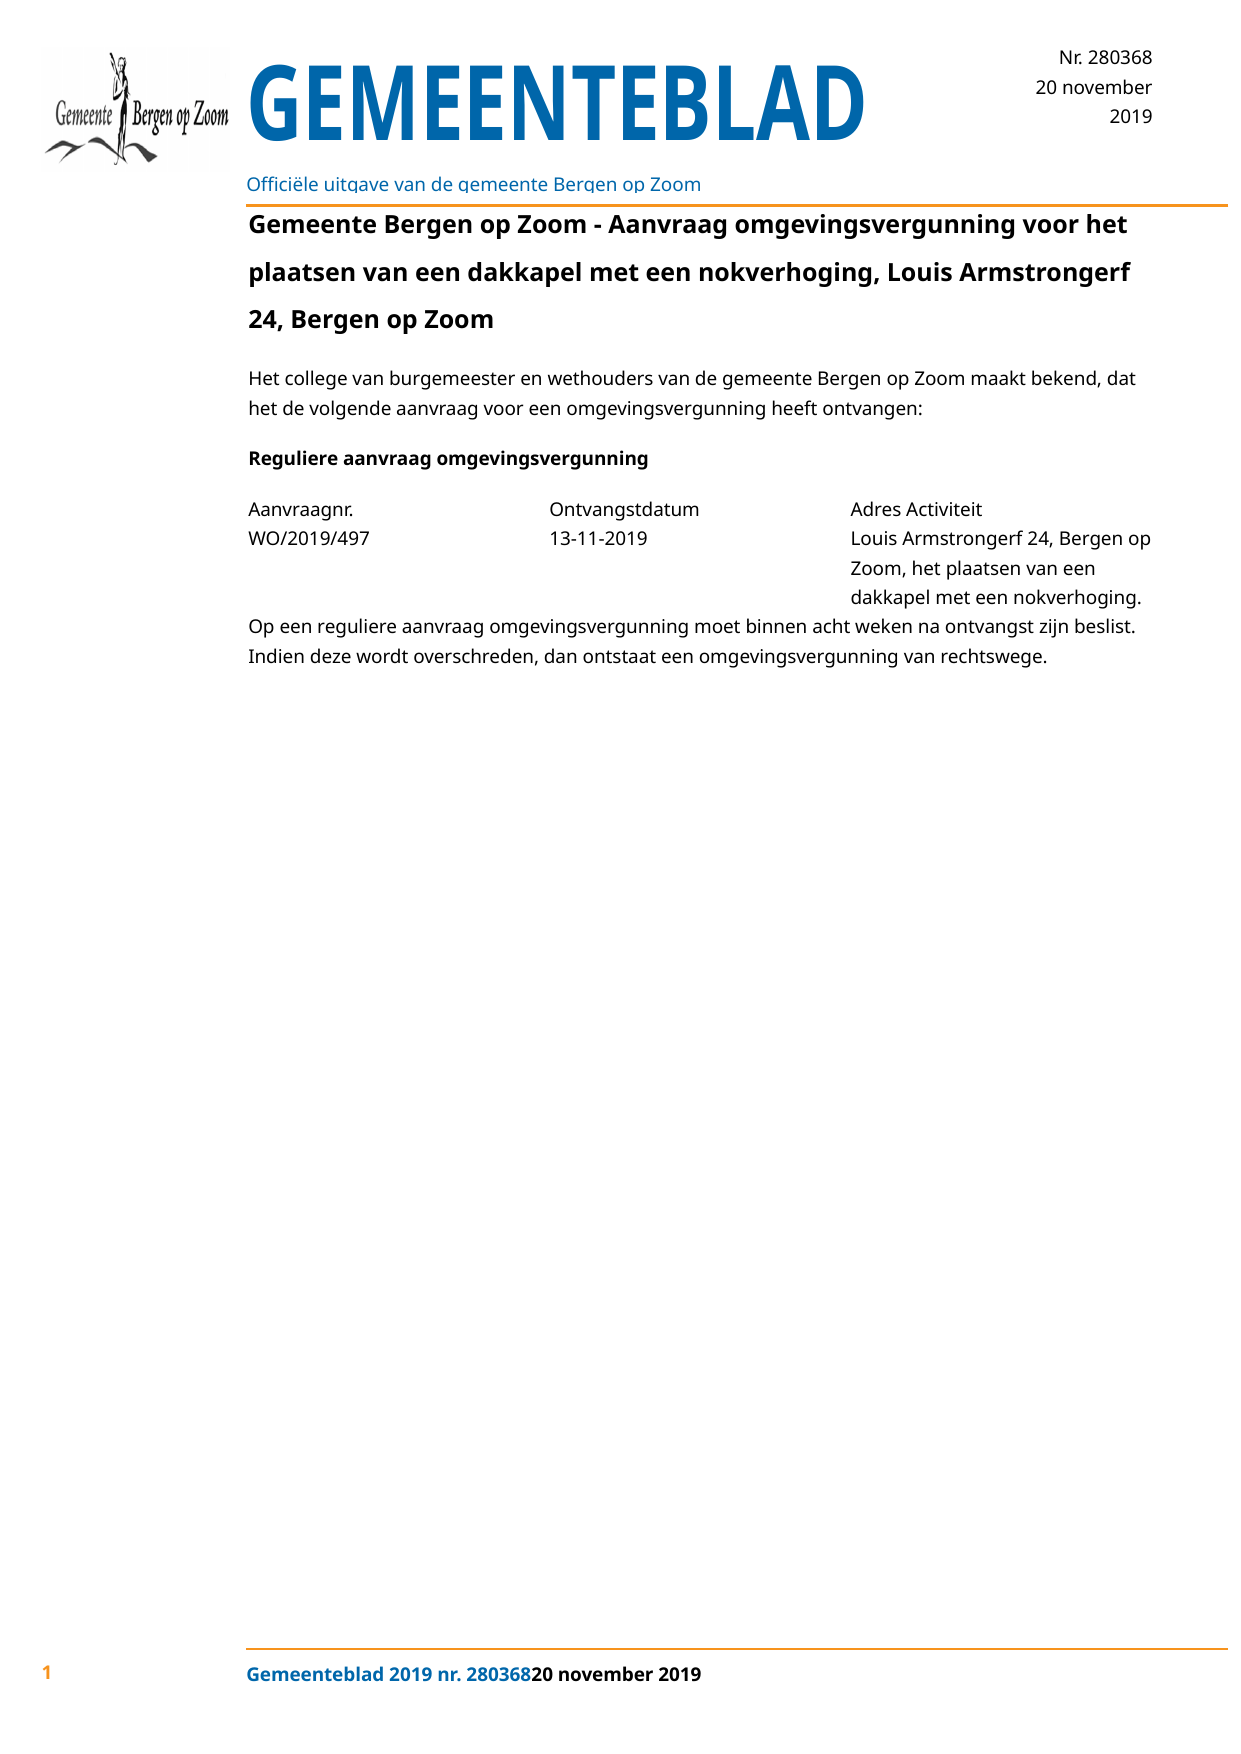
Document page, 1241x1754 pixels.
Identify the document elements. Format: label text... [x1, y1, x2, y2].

table_header Aanvraagnr. [248, 496, 549, 522]
table_header Louis Armstrongerf 24, Bergen op Zoom, het plaatsen van een dakkapel met een nokverhoging. [850, 525, 1152, 610]
text Het college van burgemeester en wethouders van de gemeente Bergen op Zoom maakt bekend, dat het de volgende aanvraag voor een omgevingsvergunning heeft ontvangen: [248, 366, 1152, 421]
picture [41, 47, 231, 172]
table_header Adres Activiteit [850, 496, 1152, 522]
text Gemeente Bergen op Zoom - Aanvraag omgevingsvergunning voor het plaatsen van een dakkapel met een nokverhoging, Louis Armstrongerf 24, Bergen op Zoom [248, 207, 1152, 336]
text Op een reguliere aanvraag omgevingsvergunning moet binnen acht weken na ontvangst zijn beslist. Indien deze wordt overschreden, dan ontstaat een omgevingsvergunning van rechtswege. [248, 613, 1152, 668]
table_header WO/2019/497 [248, 525, 549, 610]
table_header Ontvangstdatum [549, 496, 850, 522]
text Reguliere aanvraag omgevingsvergunning [248, 446, 1152, 471]
table_header 13-11-2019 [549, 525, 850, 610]
